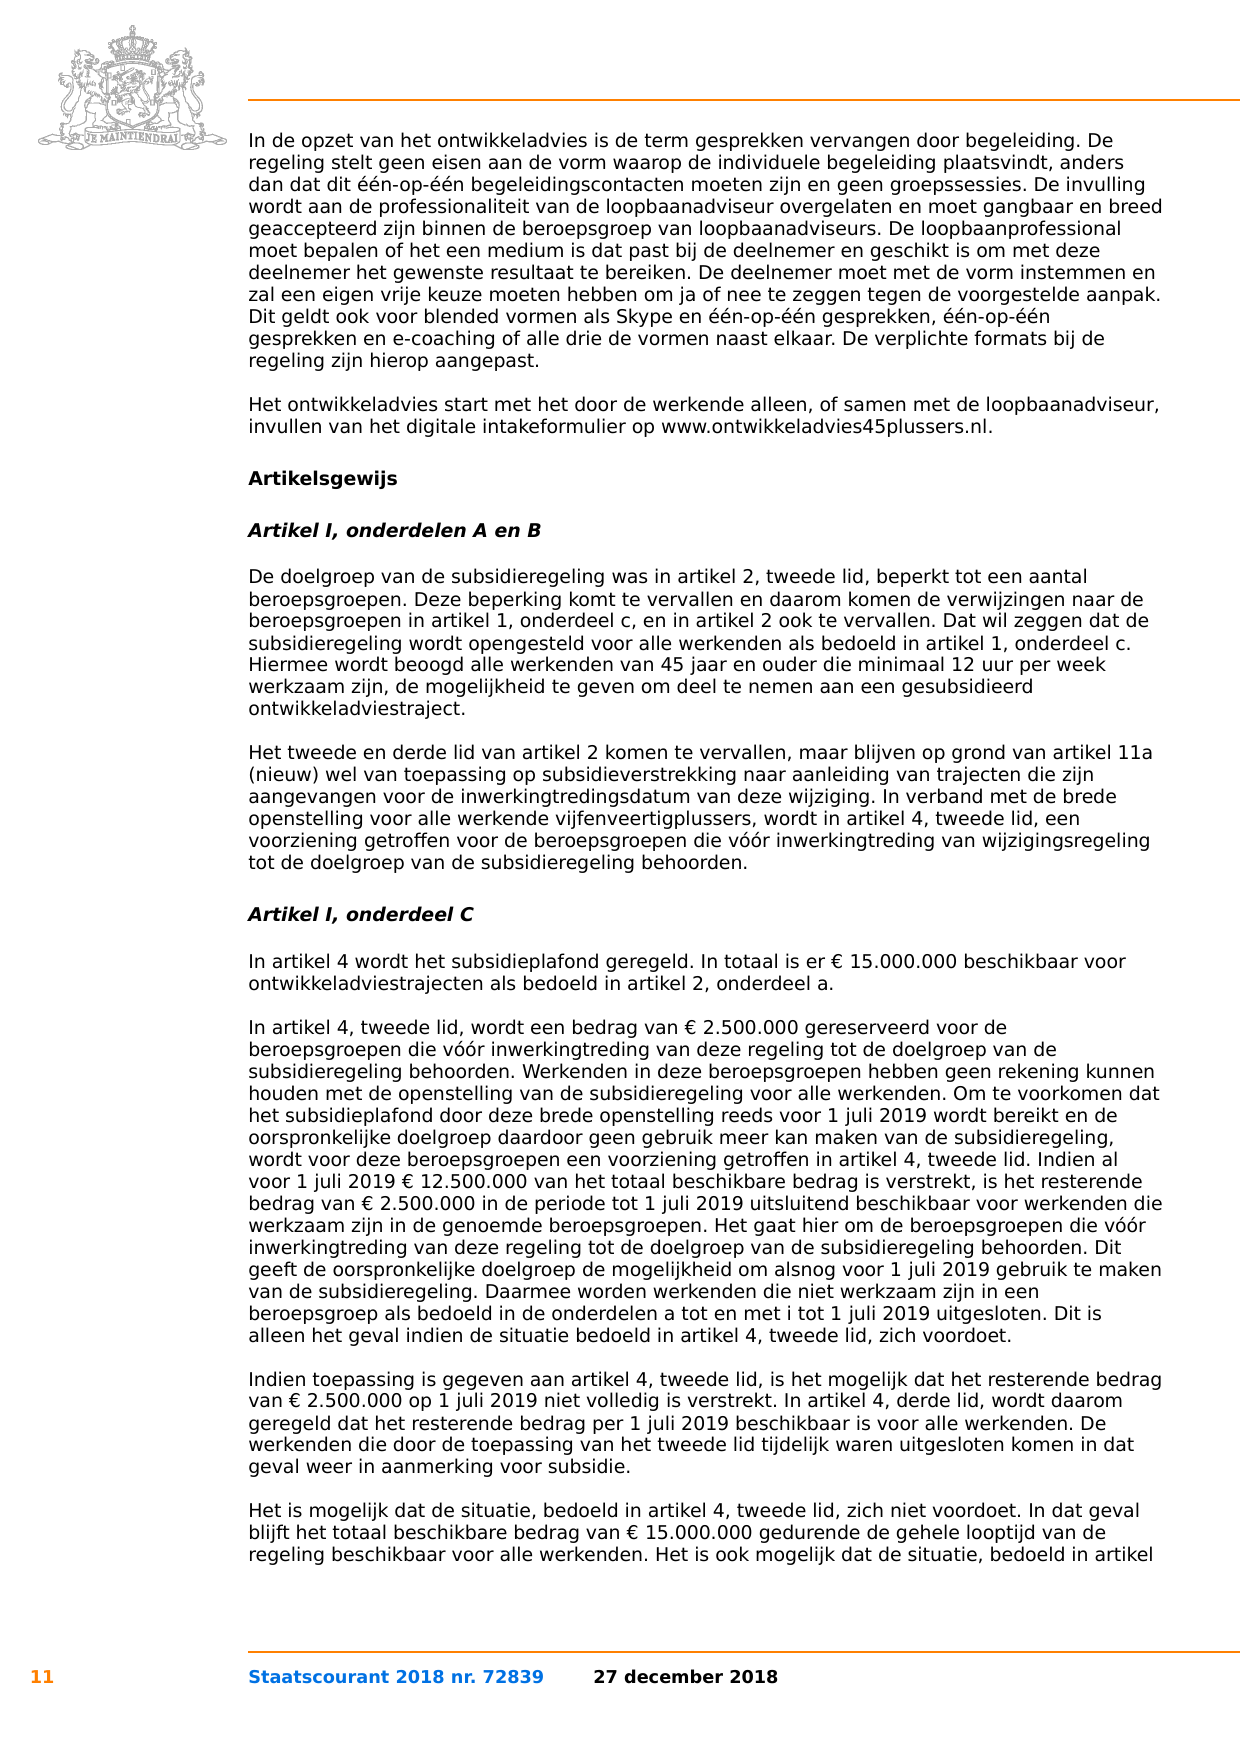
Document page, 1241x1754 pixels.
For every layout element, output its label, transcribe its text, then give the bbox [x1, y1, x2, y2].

text In artikel 4 wordt het subsidieplafond geregeld. In totaal is er € 15.000.000 beschikbaar voor ontwikkeladviestrajecten als bedoeld in artikel 2, onderdeel a. [248, 951, 1163, 995]
text Het tweede en derde lid van artikel 2 komen te vervallen, maar blijven op grond van artikel 11a (nieuw) wel van toepassing op subsidieverstrekking naar aanleiding van trajecten die zijn aangevangen voor de inwerkingtredingsdatum van deze wijziging. In verband met de brede openstelling voor alle werkende vijfenveertigplussers, wordt in artikel 4, tweede lid, een voorziening getroffen voor de beroepsgroepen die vóór inwerkingtreding van wijzigingsregeling tot de doelgroep van de subsidieregeling behoorden. [248, 742, 1163, 874]
text De doelgroep van de subsidieregeling was in artikel 2, tweede lid, beperkt tot een aantal beroepsgroepen. Deze beperking komt te vervallen en daarom komen de verwijzingen naar de beroepsgroepen in artikel 1, onderdeel c, en in artikel 2 ook te vervallen. Dat wil zeggen dat de subsidieregeling wordt opengesteld voor alle werkenden als bedoeld in artikel 1, onderdeel c. Hiermee wordt beoogd alle werkenden van 45 jaar en ouder die minimaal 12 uur per week werkzaam zijn, de mogelijkheid te geven om deel te nemen aan een gesubsidieerd ontwikkeladviestraject. [248, 566, 1163, 720]
text In de opzet van het ontwikkeladvies is de term gesprekken vervangen door begeleiding. De regeling stelt geen eisen aan de vorm waarop de individuele begeleiding plaatsvindt, anders dan dat dit één-op-één begeleidingscontacten moeten zijn en geen groepssessies. De invulling wordt aan de professionaliteit van de loopbaanadviseur overgelaten en moet gangbaar en breed geaccepteerd zijn binnen de beroepsgroep van loopbaanadviseurs. De loopbaanprofessional moet bepalen of het een medium is dat past bij de deelnemer en geschikt is om met deze deelnemer het gewenste resultaat te bereiken. De deelnemer moet met de vorm instemmen en zal een eigen vrije keuze moeten hebben om ja of nee te zeggen tegen de voorgestelde aanpak. Dit geldt ook voor blended vormen als Skype en één-op-één gesprekken, één-op-één gesprekken en e-coaching of alle drie de vormen naast elkaar. De verplichte formats bij de regeling zijn hierop aangepast. [248, 130, 1163, 372]
text Het ontwikkeladvies start met het door de werkende alleen, of samen met de loopbaanadviseur, invullen van het digitale intakeformulier op www.ontwikkeladvies45plussers.nl. [248, 393, 1163, 437]
text In artikel 4, tweede lid, wordt een bedrag van € 2.500.000 gereserveerd voor de beroepsgroepen die vóór inwerkingtreding van deze regeling tot de doelgroep van de subsidieregeling behoorden. Werkenden in deze beroepsgroepen hebben geen rekening kunnen houden met de openstelling van de subsidieregeling voor alle werkenden. Om te voorkomen dat het subsidieplafond door deze brede openstelling reeds voor 1 juli 2019 wordt bereikt en de oorspronkelijke doelgroep daardoor geen gebruik meer kan maken van de subsidieregeling, wordt voor deze beroepsgroepen een voorziening getroffen in artikel 4, tweede lid. Indien al voor 1 juli 2019 € 12.500.000 van het totaal beschikbare bedrag is verstrekt, is het resterende bedrag van € 2.500.000 in de periode tot 1 juli 2019 uitsluitend beschikbaar voor werkenden die werkzaam zijn in de genoemde beroepsgroepen. Het gaat hier om de beroepsgroepen die vóór inwerkingtreding van deze regeling tot de doelgroep van de subsidieregeling behoorden. Dit geeft de oorspronkelijke doelgroep de mogelijkheid om alsnog voor 1 juli 2019 gebruik te maken van de subsidieregeling. Daarmee worden werkenden die niet werkzaam zijn in een beroepsgroep als bedoeld in de onderdelen a tot en met i tot 1 juli 2019 uitgesloten. Dit is alleen het geval indien de situatie bedoeld in artikel 4, tweede lid, zich voordoet. [248, 1017, 1163, 1347]
picture [38, 25, 227, 150]
text Het is mogelijk dat de situatie, bedoeld in artikel 4, tweede lid, zich niet voordoet. In dat geval blijft het totaal beschikbare bedrag van € 15.000.000 gedurende de gehele looptijd van de regeling beschikbaar voor alle werkenden. Het is ook mogelijk dat de situatie, bedoeld in artikel [248, 1500, 1163, 1566]
subtitle Artikelsgewijs [248, 467, 1163, 489]
subtitle Artikel I, onderdelen A en B [248, 519, 1163, 541]
text Indien toepassing is gegeven aan artikel 4, tweede lid, is het mogelijk dat het resterende bedrag van € 2.500.000 op 1 juli 2019 niet volledig is verstrekt. In artikel 4, derde lid, wordt daarom geregeld dat het resterende bedrag per 1 juli 2019 beschikbaar is voor alle werkenden. De werkenden die door de toepassing van het tweede lid tijdelijk waren uitgesloten komen in dat geval weer in aanmerking voor subsidie. [248, 1368, 1163, 1478]
subtitle Artikel I, onderdeel C [248, 904, 1163, 926]
